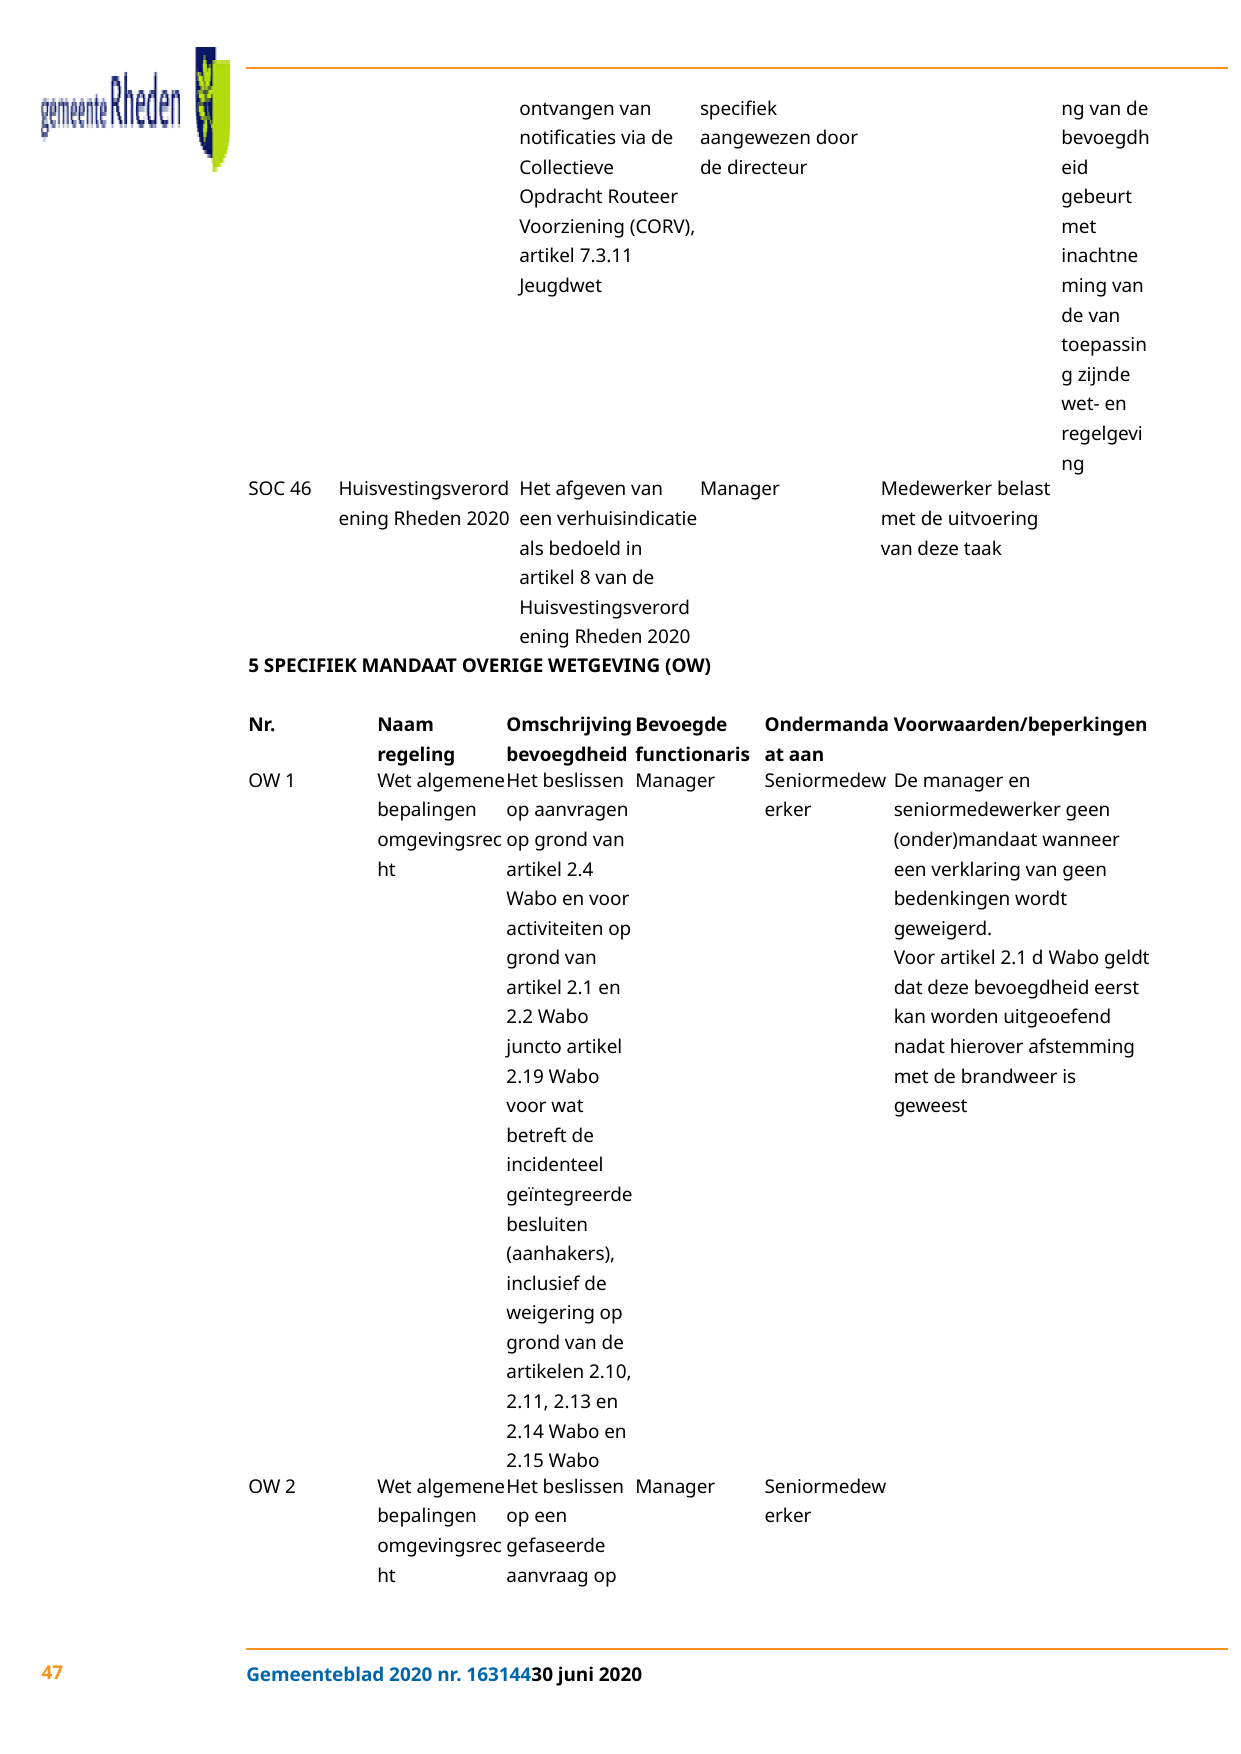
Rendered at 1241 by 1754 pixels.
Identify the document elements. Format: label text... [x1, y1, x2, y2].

table_cell Manager [635, 767, 764, 1473]
table_header Ondermandaat aan [764, 712, 893, 767]
table_cell Huisvestingsverordening Rheden 2020 [338, 476, 519, 649]
table_cell De manager en seniormedewerker geen (onder)mandaat wanneer een verklaring van geen bedenkingen wordt geweigerd. Voor artikel 2.1 d Wabo geldt dat deze bevoegdheid eerst kan worden uitgeoefend nadat hierover afstemming met de brandweer is geweest [894, 767, 1152, 1473]
table_header Omschrijving bevoegdheid [506, 712, 635, 767]
table_header Bevoegde functionaris [635, 712, 764, 767]
table_cell Manager [700, 476, 881, 649]
table_cell [894, 1473, 1152, 1588]
table_cell [248, 95, 338, 476]
text 5 SPECIFIEK MANDAAT OVERIGE WETGEVING (OW) [248, 652, 1152, 678]
table_cell SOC 46 [248, 476, 338, 649]
table_cell OW 2 [248, 1473, 377, 1588]
table_cell Manager [635, 1473, 764, 1588]
table_cell [1061, 476, 1152, 649]
table_cell Het afgeven van een verhuisindicatie als bedoeld in artikel 8 van de Huisvestingsverordening Rheden 2020 [519, 476, 700, 649]
table_cell ontvangen van notificaties via de Collectieve Opdracht Routeer Voorziening (CORV), artikel 7.3.11 Jeugdwet [519, 95, 700, 476]
table_cell Wet algemene bepalingen omgevingsrecht [377, 1473, 506, 1588]
table_cell [881, 95, 1061, 476]
table_cell ng van de bevoegdheid gebeurt met inachtneming van de van toepassing zijnde wet- en regelgeving [1061, 95, 1152, 476]
table_cell Wet algemene bepalingen omgevingsrecht [377, 767, 506, 1473]
table_cell Het beslissen op aanvragen op grond van artikel 2.4 Wabo en voor activiteiten op grond van artikel 2.1 en 2.2 Wabo juncto artikel 2.19 Wabo voor wat betreft de incidenteel geïntegreerde besluiten (aanhakers), inclusief de weigering op grond van de artikelen 2.10, 2.11, 2.13 en 2.14 Wabo en 2.15 Wabo [506, 767, 635, 1473]
table_header Nr. [248, 712, 377, 767]
table_cell Seniormedewerker [764, 767, 893, 1473]
table_header Naam regeling [377, 712, 506, 767]
table_cell Het beslissen op een gefaseerde aanvraag op [506, 1473, 635, 1588]
table_cell specifiek aangewezen door de directeur [700, 95, 881, 476]
table_cell Medewerker belast met de uitvoering van deze taak [881, 476, 1061, 649]
picture [41, 47, 231, 172]
table_cell OW 1 [248, 767, 377, 1473]
table_cell Seniormedewerker [764, 1473, 893, 1588]
table_header Voorwaarden/beperkingen [894, 712, 1152, 767]
table_cell [338, 95, 519, 476]
